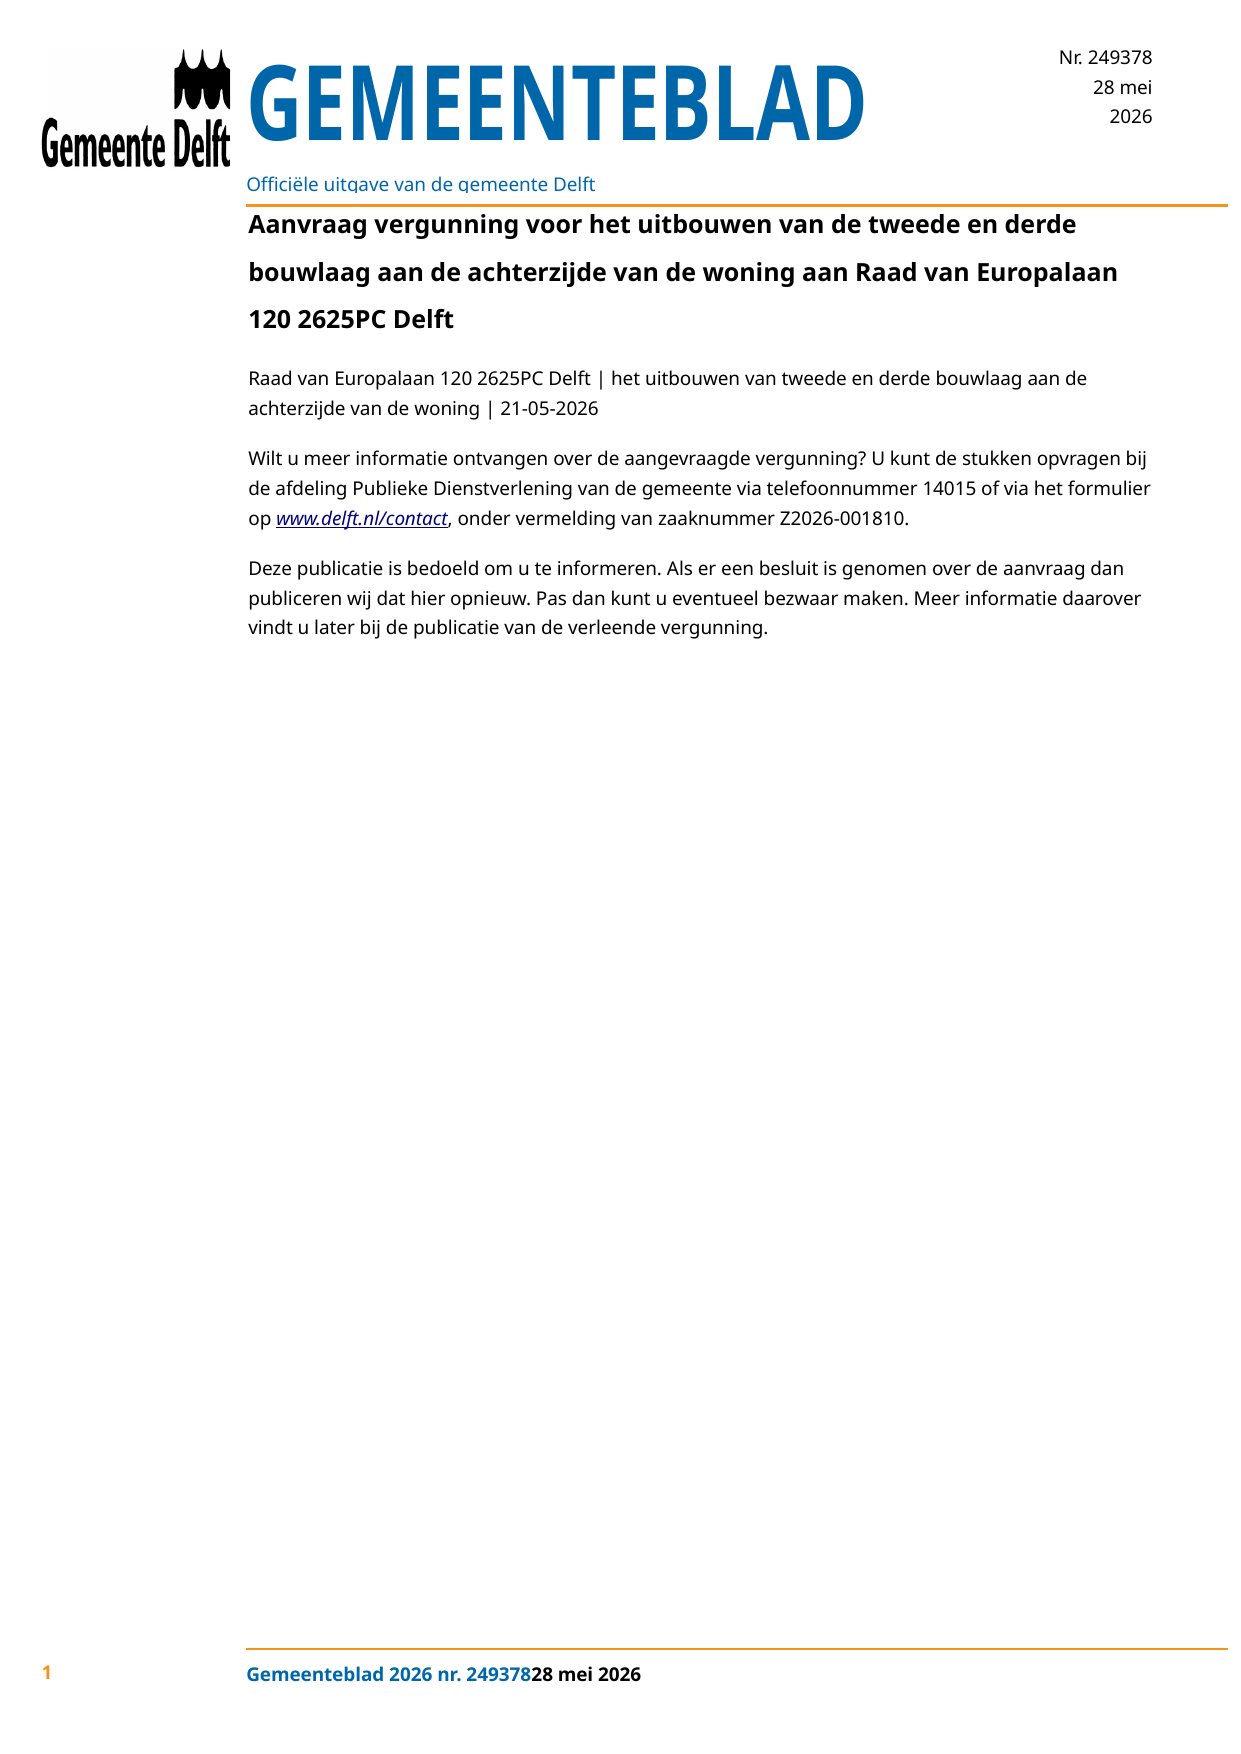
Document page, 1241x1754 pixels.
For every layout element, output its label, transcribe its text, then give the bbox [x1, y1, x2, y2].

text Wilt u meer informatie ontvangen over de aangevraagde vergunning? U kunt de stukken opvragen bij de afdeling Publieke Dienstverlening van de gemeente via telefoonnummer 14015 of via het formulier op www.delft.nl/contact, onder vermelding van zaaknummer Z2026-001810. [248, 446, 1152, 530]
text Deze publicatie is bedoeld om u te informeren. Als er een besluit is genomen over de aanvraag dan publiceren wij dat hier opnieuw. Pas dan kunt u eventueel bezwaar maken. Meer informatie daarover vindt u later bij de publicatie van de verleende vergunning. [248, 555, 1152, 640]
picture [41, 47, 231, 172]
text Raad van Europalaan 120 2625PC Delft | het uitbouwen van tweede en derde bouwlaag aan de achterzijde van de woning | 21-05-2026 [248, 366, 1152, 421]
text Aanvraag vergunning voor het uitbouwen van de tweede en derde bouwlaag aan de achterzijde van de woning aan Raad van Europalaan 120 2625PC Delft [248, 207, 1152, 336]
